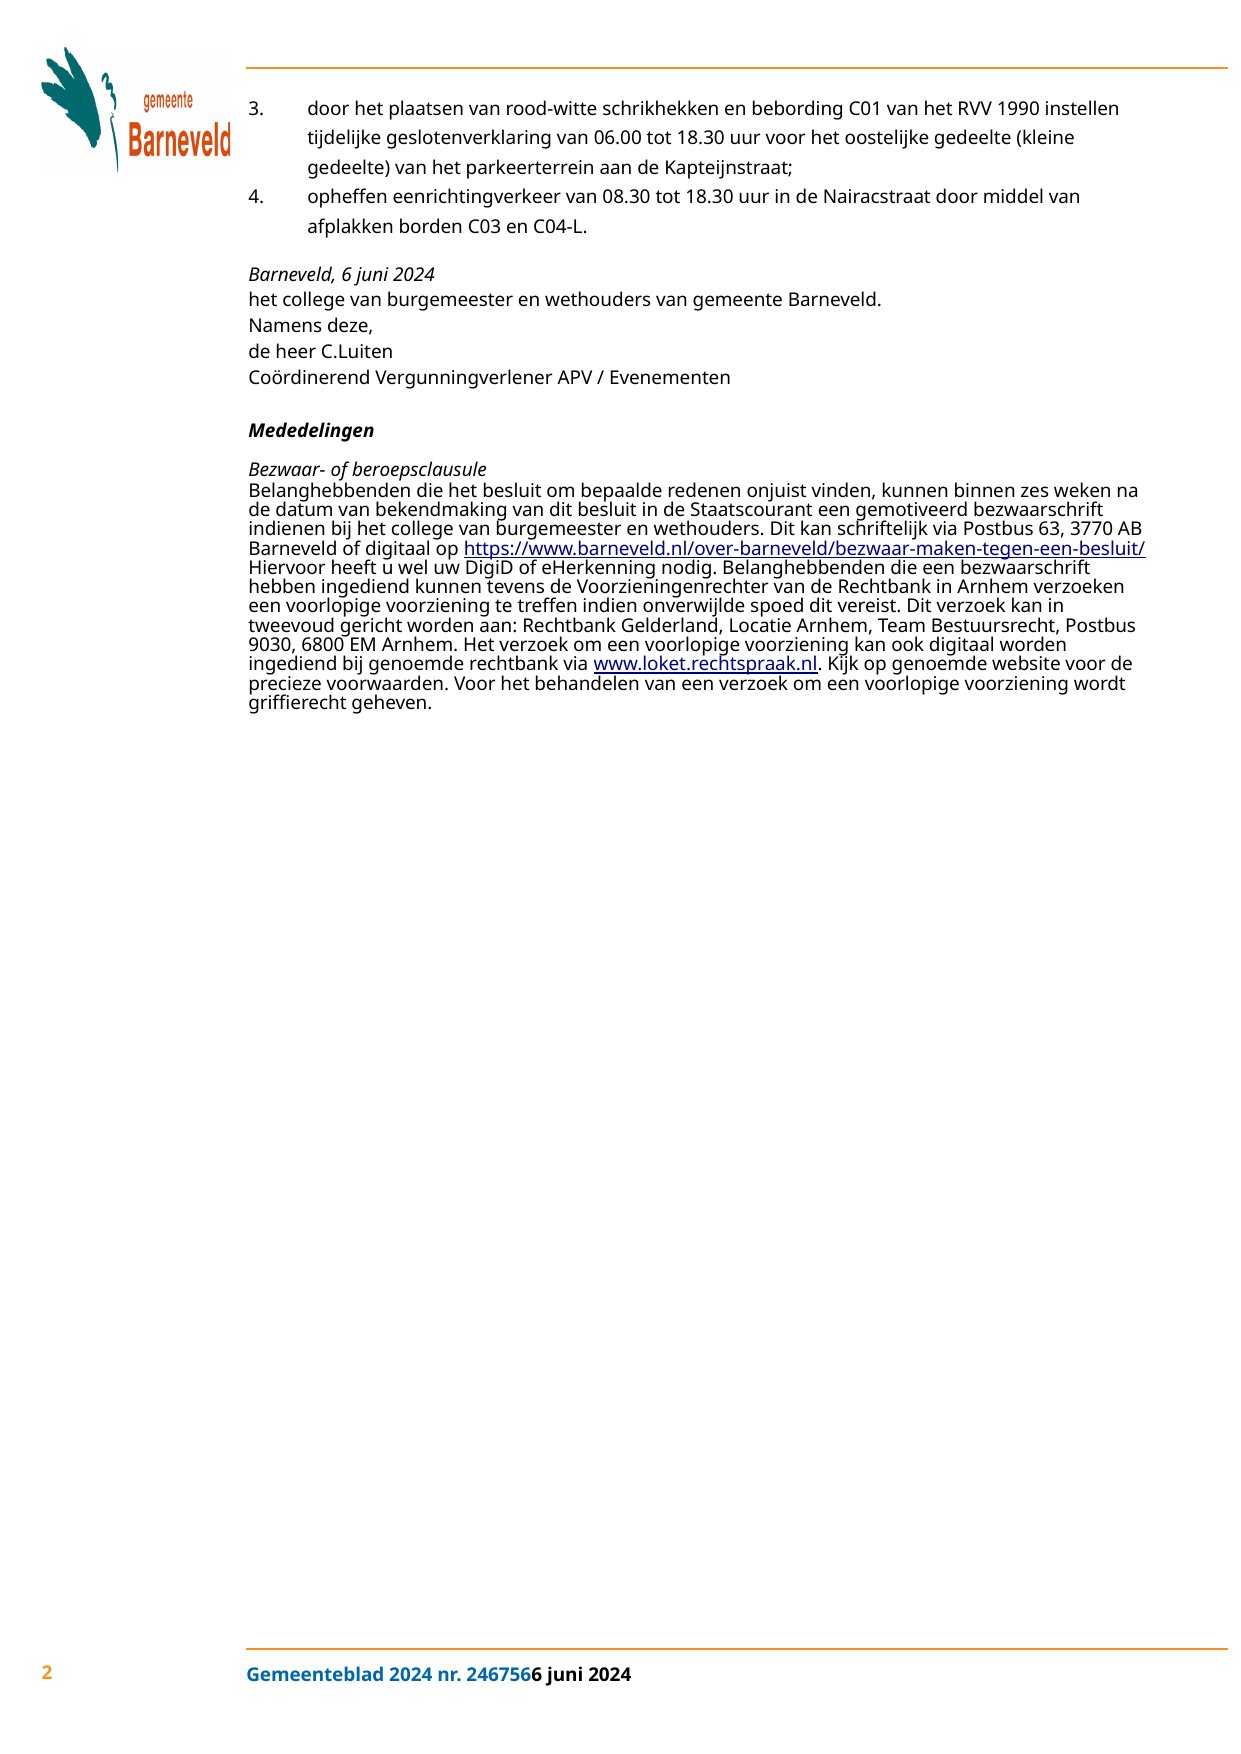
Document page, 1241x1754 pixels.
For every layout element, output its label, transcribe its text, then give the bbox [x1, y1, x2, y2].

text het college van burgemeester en wethouders van gemeente Barneveld. [248, 287, 1152, 312]
text Barneveld, 6 juni 2024 [248, 261, 1152, 287]
text Coördinerend Vergunningverlener APV / Evenementen [248, 364, 1152, 389]
picture [41, 47, 231, 172]
list opheffen eenrichtingverkeer van 08.30 tot 18.30 uur in de Nairacstraat door middel van afplakken borden C03 en C04-L. [248, 183, 1152, 239]
list door het plaatsen van rood-witte schrikhekken en bebording C01 van het RVV 1990 instellen tijdelijke geslotenverklaring van 06.00 tot 18.30 uur voor het oostelijke gedeelte (kleine gedeelte) van het parkeerterrein aan de Kapteijnstraat; [248, 95, 1152, 180]
text Bezwaar- of beroepsclausule [248, 456, 1152, 482]
text Mededelingen [248, 417, 1152, 442]
text Belanghebbenden die het besluit om bepaalde redenen onjuist vinden, kunnen binnen zes weken na de datum van bekendmaking van dit besluit in de Staatscourant een gemotiveerd bezwaarschrift indienen bij het college van burgemeester en wethouders. Dit kan schriftelijk via Postbus 63, 3770 AB Barneveld of digitaal op https://www.barneveld.nl/over-barneveld/bezwaar-maken-tegen-een-besluit/ Hiervoor heeft u wel uw DigiD of eHerkenning nodig. Belanghebbenden die een bezwaarschrift hebben ingediend kunnen tevens de Voorzieningenrechter van de Rechtbank in Arnhem verzoeken een voorlopige voorziening te treffen indien onverwijlde spoed dit vereist. Dit verzoek kan in tweevoud gericht worden aan: Rechtbank Gelderland, Locatie Arnhem, Team Bestuursrecht, Postbus 9030, 6800 EM Arnhem. Het verzoek om een voorlopige voorziening kan ook digitaal worden ingediend bij genoemde rechtbank via www.loket.rechtspraak.nl. Kijk op genoemde website voor de precieze voorwaarden. Voor het behandelen van een verzoek om een voorlopige voorziening wordt griffierecht geheven. [248, 482, 1152, 713]
text Namens deze, [248, 312, 1152, 338]
text de heer C.Luiten [248, 338, 1152, 364]
